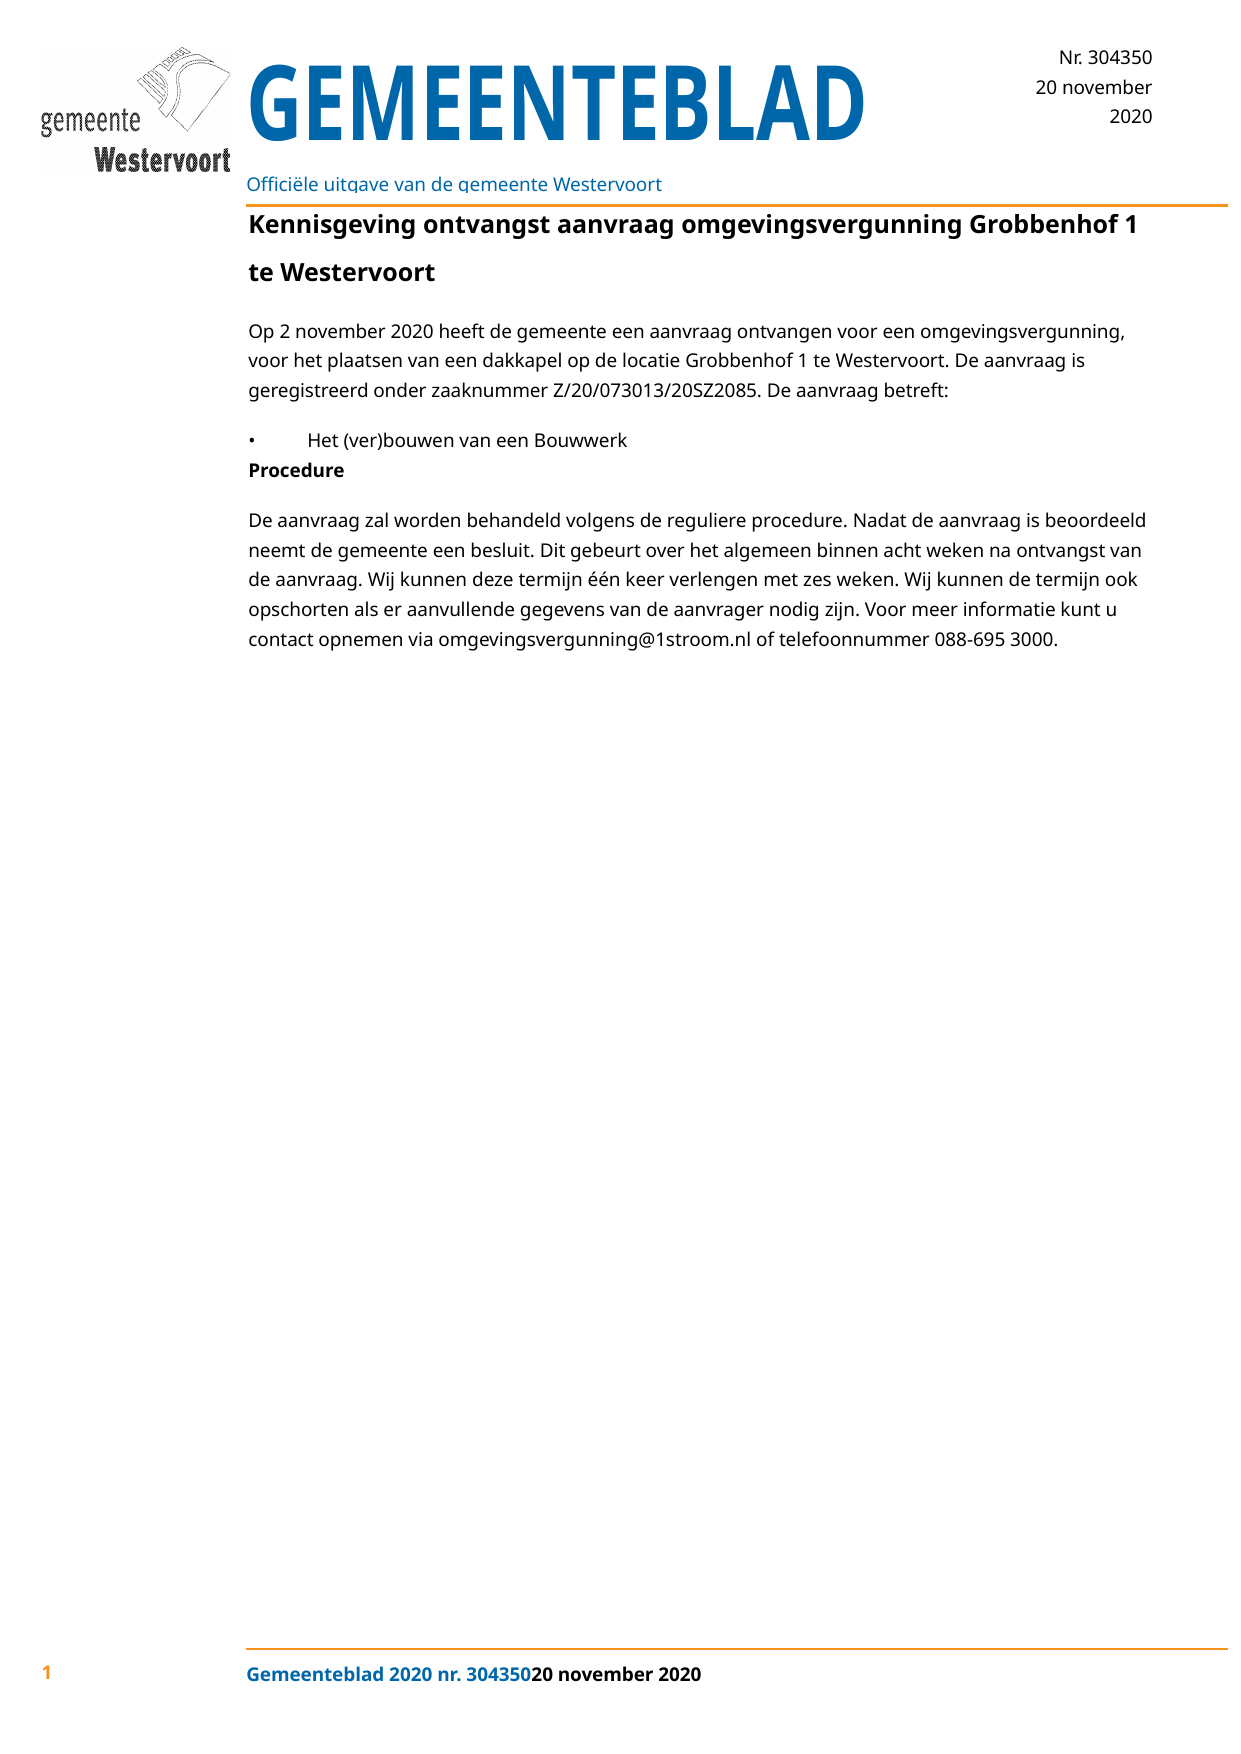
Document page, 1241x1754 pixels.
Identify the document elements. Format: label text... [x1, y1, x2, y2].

picture [41, 47, 231, 172]
text Op 2 november 2020 heeft de gemeente een aanvraag ontvangen voor een omgevingsvergunning, voor het plaatsen van een dakkapel op de locatie Grobbenhof 1 te Westervoort. De aanvraag is geregistreerd onder zaaknummer Z/20/073013/20SZ2085. De aanvraag betreft: [248, 318, 1152, 403]
text De aanvraag zal worden behandeld volgens de reguliere procedure. Nadat de aanvraag is beoordeeld neemt de gemeente een besluit. Dit gebeurt over het algemeen binnen acht weken na ontvangst van de aanvraag. Wij kunnen deze termijn één keer verlengen met zes weken. Wij kunnen de termijn ook opschorten als er aanvullende gegevens van de aanvrager nodig zijn. Voor meer informatie kunt u contact opnemen via omgevingsvergunning@1stroom.nl of telefoonnummer 088-695 3000. [248, 507, 1152, 652]
text Kennisgeving ontvangst aanvraag omgevingsvergunning Grobbenhof 1 te Westervoort [248, 207, 1152, 288]
list Het (ver)bouwen van een Bouwwerk [248, 427, 1152, 453]
text Procedure [248, 457, 1152, 483]
